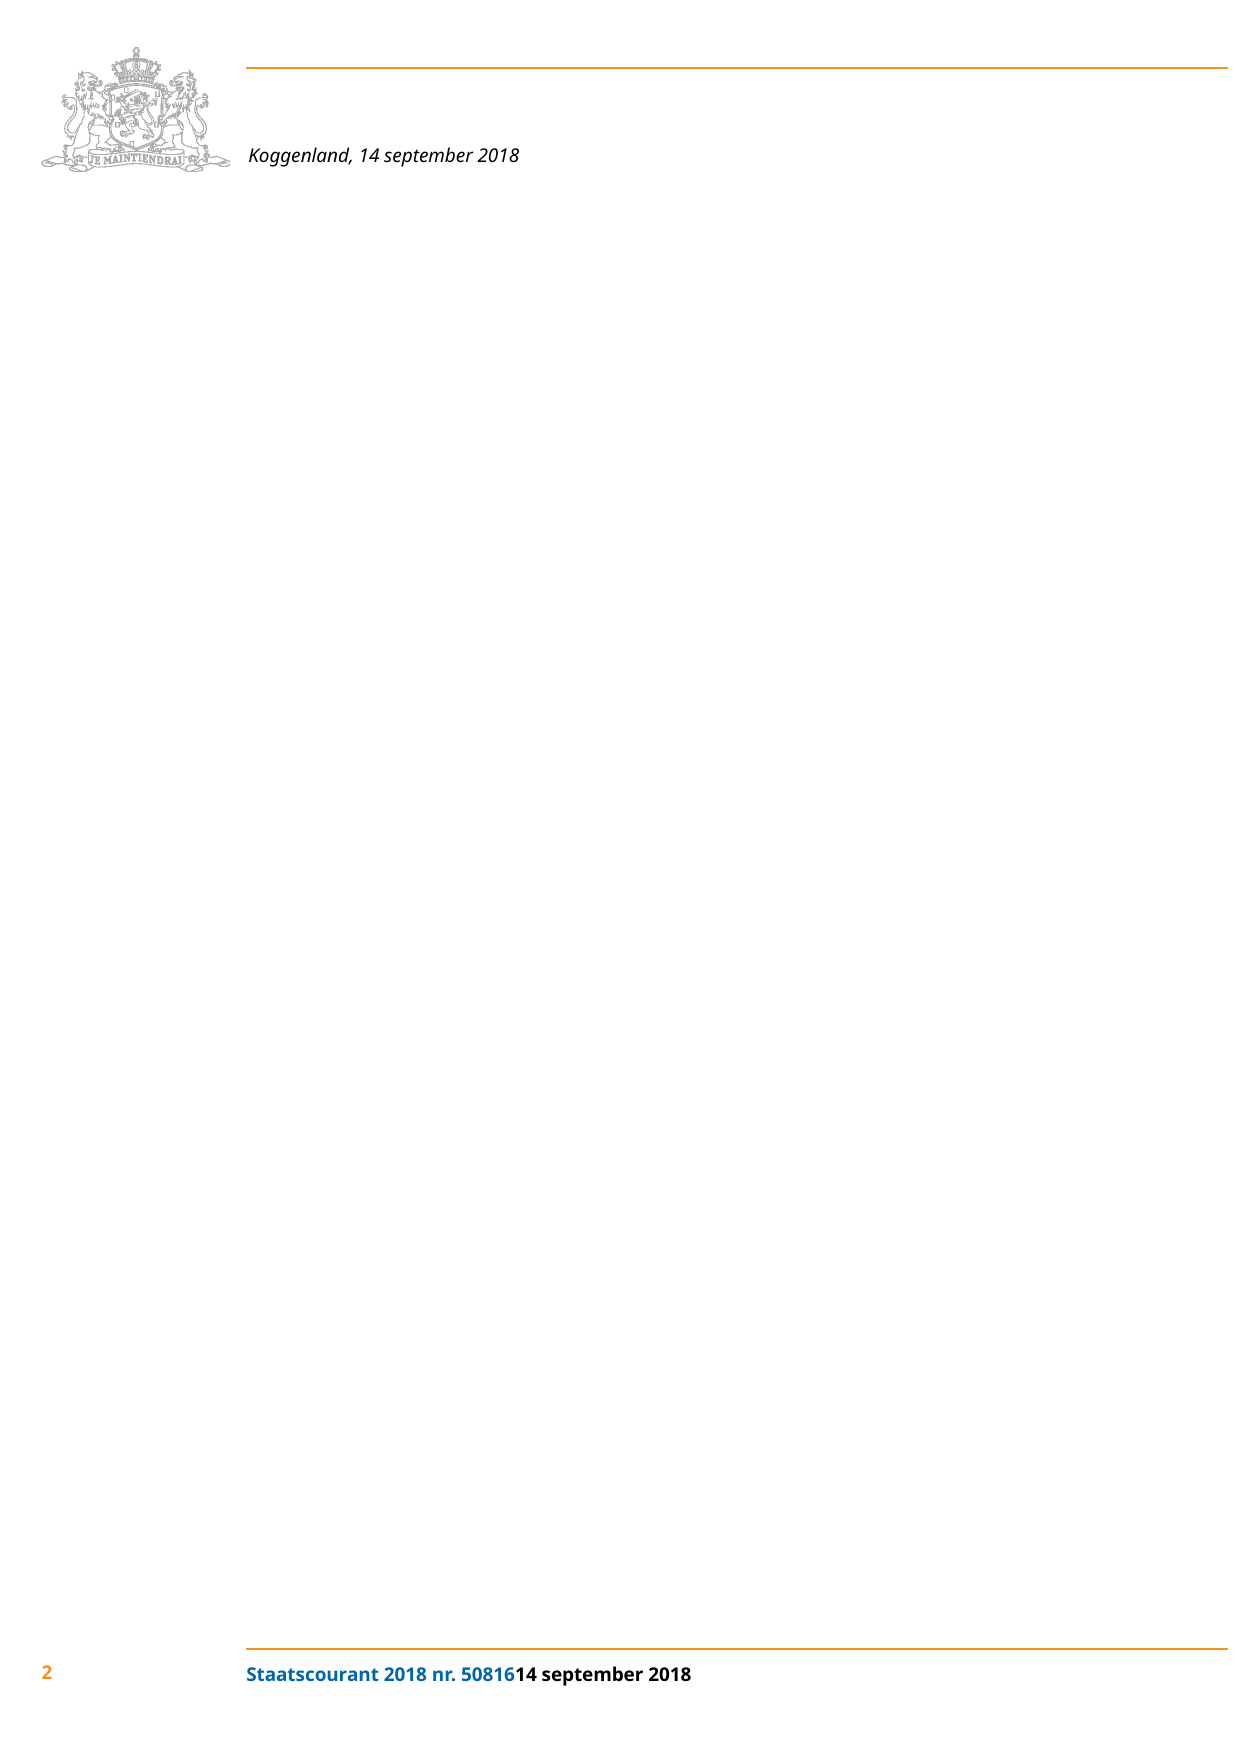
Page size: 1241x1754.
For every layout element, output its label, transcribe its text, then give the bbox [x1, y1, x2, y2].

text Koggenland, 14 september 2018 [248, 143, 1152, 168]
picture [41, 47, 231, 172]
